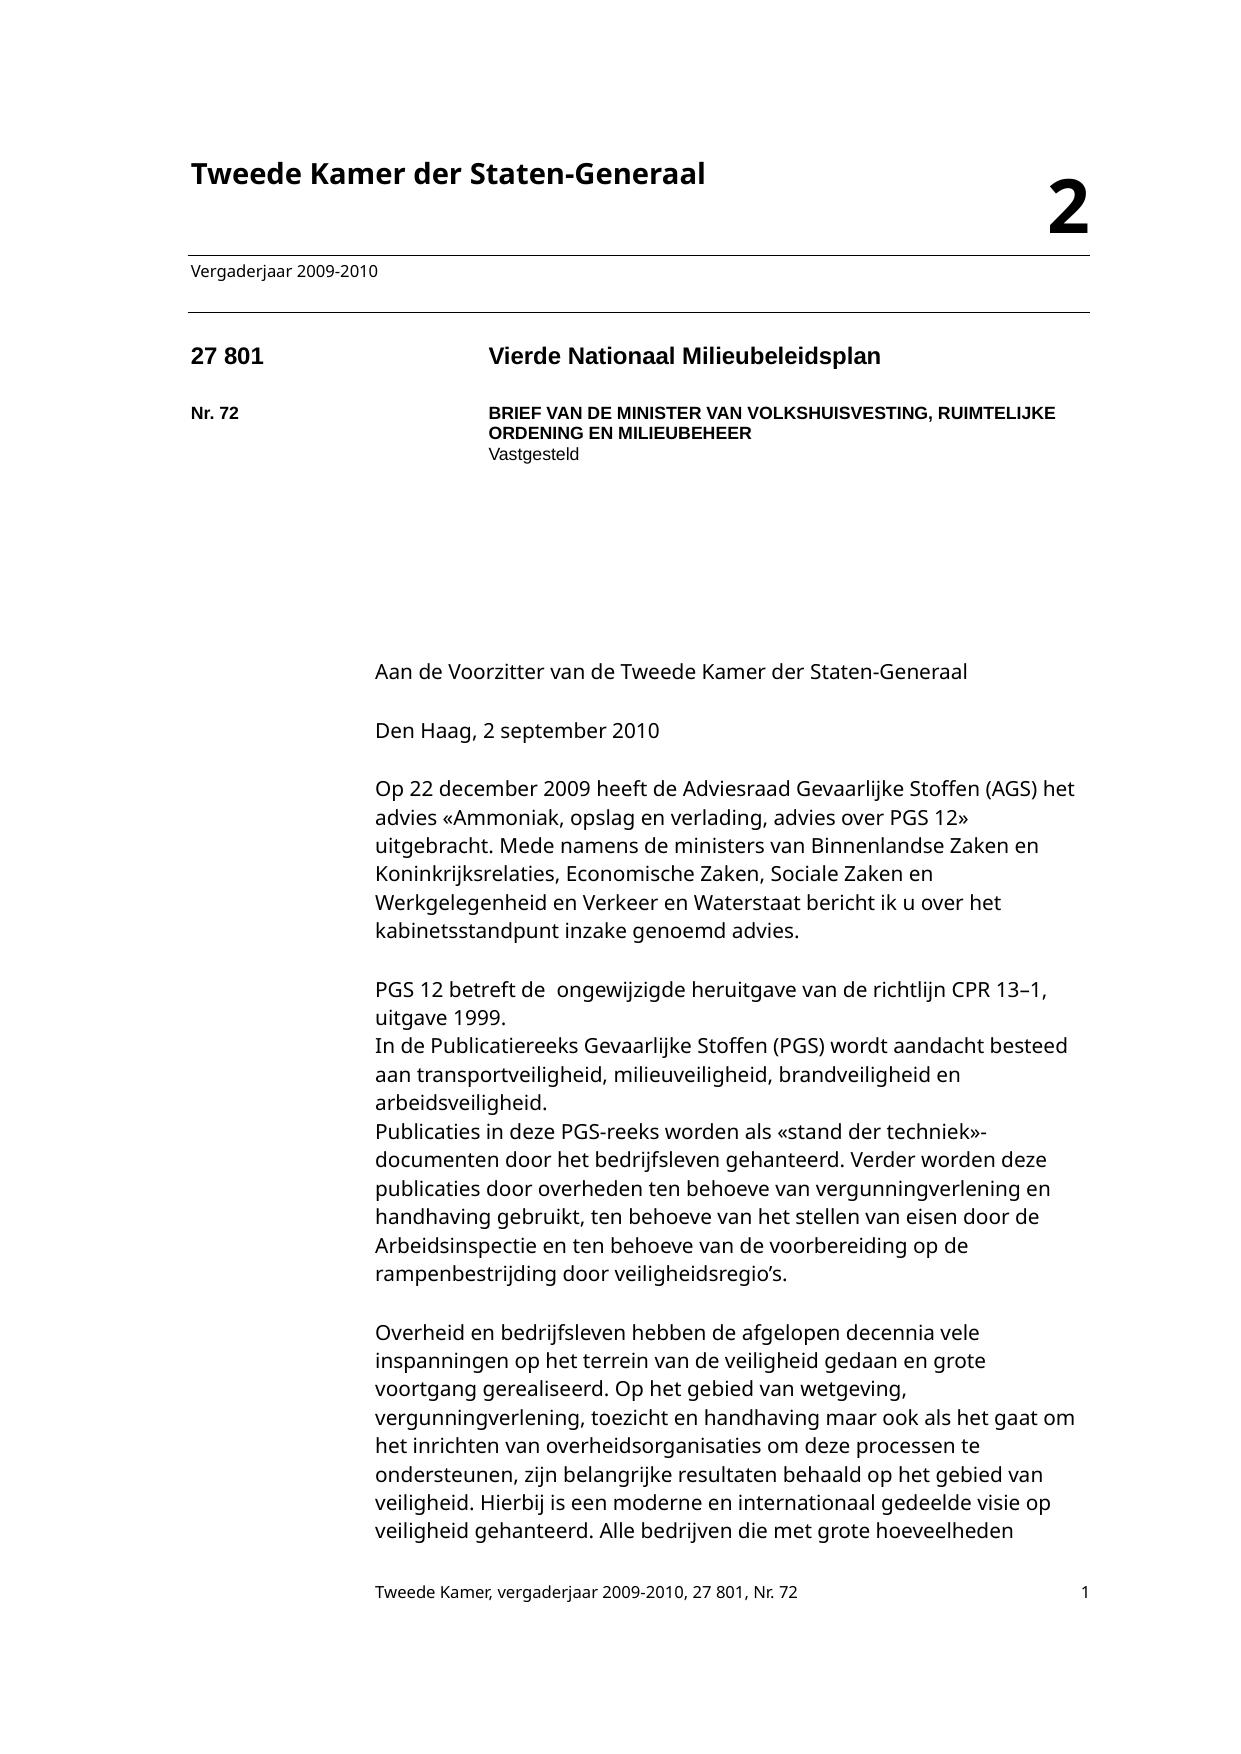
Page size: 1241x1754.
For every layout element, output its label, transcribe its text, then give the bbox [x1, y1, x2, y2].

table_cell [485, 256, 1090, 312]
text Publicaties in deze PGS-reeks worden als «stand der techniek»-documenten door het bedrijfsleven gehanteerd. Verder worden deze publicaties door overheden ten behoeve van vergunningverlening en handhaving gebruikt, ten behoeve van het stellen van eisen door de Arbeidsinspectie en ten behoeve van de voorbereiding op de rampenbestrijding door veiligheidsregio’s. [375, 1117, 1090, 1288]
table_cell [485, 313, 1090, 339]
table_cell 27 801 [188, 339, 485, 399]
table_cell Nr. 72 [188, 399, 485, 539]
table_cell BRIEF VAN DE MINISTER VAN VOLKSHUISVESTING, RUIMTELIJKE ORDENING EN MILIEUBEHEER Vastgesteld [485, 399, 1090, 539]
table_header Tweede Kamer der Staten-Generaal [188, 150, 909, 255]
table_cell Vierde Nationaal Milieubeleidsplan [485, 339, 1090, 399]
text Den Haag, 2 september 2010 [375, 716, 1090, 744]
text In de Publicatiereeks Gevaarlijke Stoffen (PGS) wordt aandacht besteed aan transportveiligheid, milieuveiligheid, brandveiligheid en arbeidsveiligheid. [375, 1032, 1090, 1117]
text PGS 12 betreft de ongewijzigde heruitgave van de richtlijn CPR 13–1, uitgave 1999. [375, 975, 1090, 1032]
text Overheid en bedrijfsleven hebben de afgelopen decennia vele inspanningen op het terrein van de veiligheid gedaan en grote voortgang gerealiseerd. Op het gebied van wetgeving, vergunningverlening, toezicht en handhaving maar ook als het gaat om het inrichten van overheidsorganisaties om deze processen te ondersteunen, zijn belangrijke resultaten behaald op het gebied van veiligheid. Hierbij is een moderne en internationaal gedeelde visie op veiligheid gehanteerd. Alle bedrijven die met grote hoeveelheden [375, 1318, 1090, 1545]
text Op 22 december 2009 heeft de Adviesraad Gevaarlijke Stoffen (AGS) het advies «Ammoniak, opslag en verlading, advies over PGS 12» uitgebracht. Mede namens de ministers van Binnenlandse Zaken en Koninkrijksrelaties, Economische Zaken, Sociale Zaken en Werkgelegenheid en Verkeer en Waterstaat bericht ik u over het kabinetsstandpunt inzake genoemd advies. [375, 774, 1090, 945]
table_cell Vergaderjaar 2009-2010 [188, 256, 485, 312]
table_header 2 [910, 150, 1090, 255]
text Aan de Voorzitter van de Tweede Kamer der Staten-Generaal [375, 657, 1090, 686]
table_cell [188, 313, 485, 339]
